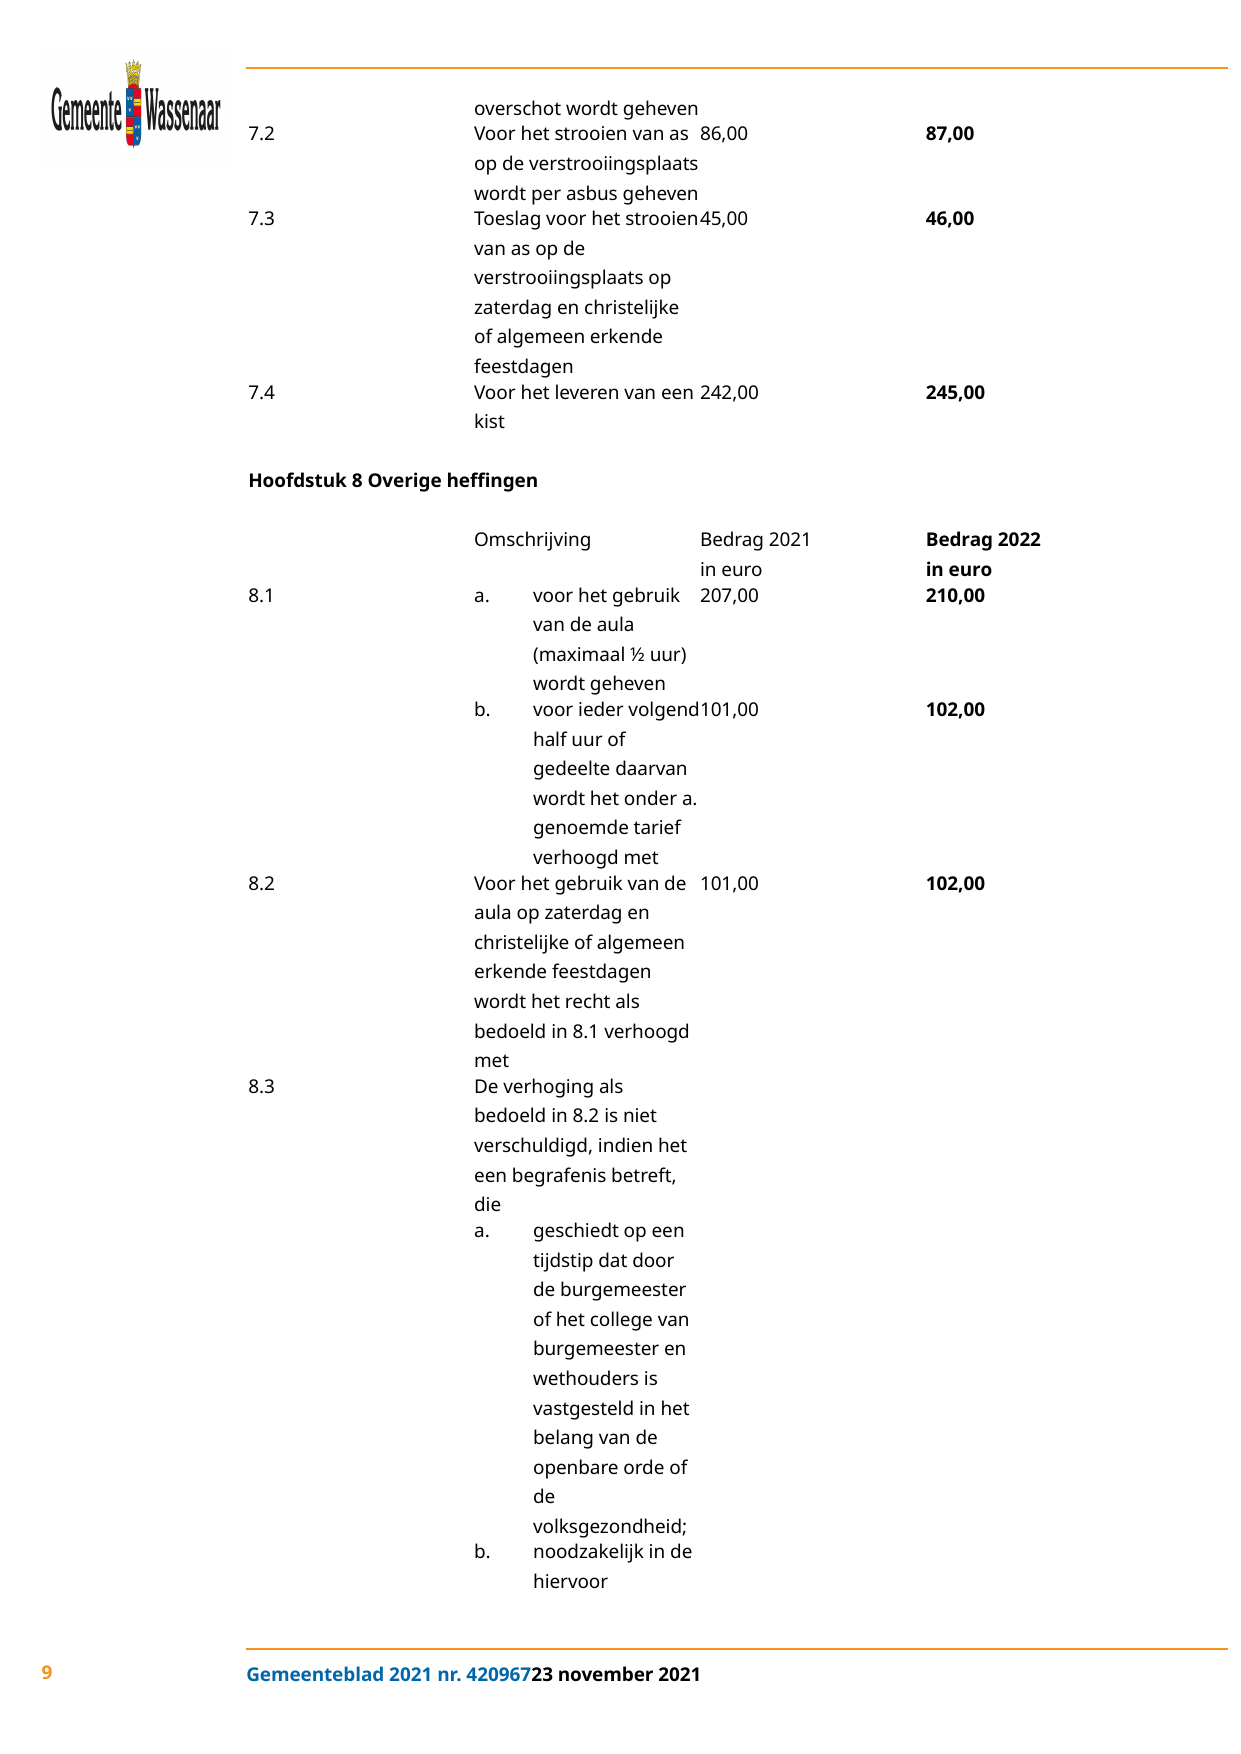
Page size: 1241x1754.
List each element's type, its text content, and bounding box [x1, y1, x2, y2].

table_cell 245,00 [926, 379, 1152, 434]
table_cell overschot wordt geheven [474, 95, 700, 121]
table_cell 7.3 [248, 205, 474, 379]
table_cell 7.2 [248, 121, 474, 205]
table_cell [700, 1539, 926, 1594]
table_cell [248, 696, 474, 870]
table_header Bedrag 2021 in euro [700, 526, 926, 582]
table_cell [248, 1539, 474, 1594]
table_cell [248, 1217, 474, 1539]
table_cell Toeslag voor het strooien van as op de verstrooiingsplaats op zaterdag en christelijke of algemeen erkende feestdagen [474, 205, 700, 379]
table_cell 8.3 [248, 1073, 474, 1217]
table_cell [926, 1217, 1152, 1539]
table_cell 8.1 [248, 582, 474, 696]
table_cell voor het gebruik van de aula (maximaal ½ uur) wordt geheven [474, 582, 700, 696]
table_cell 46,00 [926, 205, 1152, 379]
table_cell 242,00 [700, 379, 926, 434]
table_cell 102,00 [926, 870, 1152, 1073]
table_cell [926, 1073, 1152, 1217]
table_cell geschiedt op een tijdstip dat door de burgemeester of het college van burgemeester en wethouders is vastgesteld in het belang van de openbare orde of de volksgezondheid; [474, 1217, 700, 1539]
table_cell [700, 95, 926, 121]
table_header Omschrijving [474, 526, 700, 582]
table_cell Voor het leveren van een kist [474, 379, 700, 434]
table_cell [700, 1073, 926, 1217]
table_cell 101,00 [700, 696, 926, 870]
table_cell 207,00 [700, 582, 926, 696]
table_cell [248, 95, 474, 121]
table_cell Voor het gebruik van de aula op zaterdag en christelijke of algemeen erkende feestdagen wordt het recht als bedoeld in 8.1 verhoogd met [474, 870, 700, 1073]
text Hoofdstuk 8 Overige heffingen [248, 467, 1152, 493]
table_cell voor ieder volgend half uur of gedeelte daarvan wordt het onder a. genoemde tarief verhoogd met [474, 696, 700, 870]
table_cell [926, 95, 1152, 121]
table_cell 45,00 [700, 205, 926, 379]
table_cell 102,00 [926, 696, 1152, 870]
table_cell 7.4 [248, 379, 474, 434]
table_cell 86,00 [700, 121, 926, 205]
table_cell Voor het strooien van as op de verstrooiingsplaats wordt per asbus geheven [474, 121, 700, 205]
table_cell 101,00 [700, 870, 926, 1073]
table_cell De verhoging als bedoeld in 8.2 is niet verschuldigd, indien het een begrafenis betreft, die [474, 1073, 700, 1217]
table_cell 210,00 [926, 582, 1152, 696]
table_cell 8.2 [248, 870, 474, 1073]
table_cell noodzakelijk in de hiervoor [474, 1539, 700, 1594]
picture [41, 47, 231, 172]
table_cell 87,00 [926, 121, 1152, 205]
table_header [248, 526, 474, 582]
table_cell [926, 1539, 1152, 1594]
table_header Bedrag 2022 in euro [926, 526, 1152, 582]
table_cell [700, 1217, 926, 1539]
